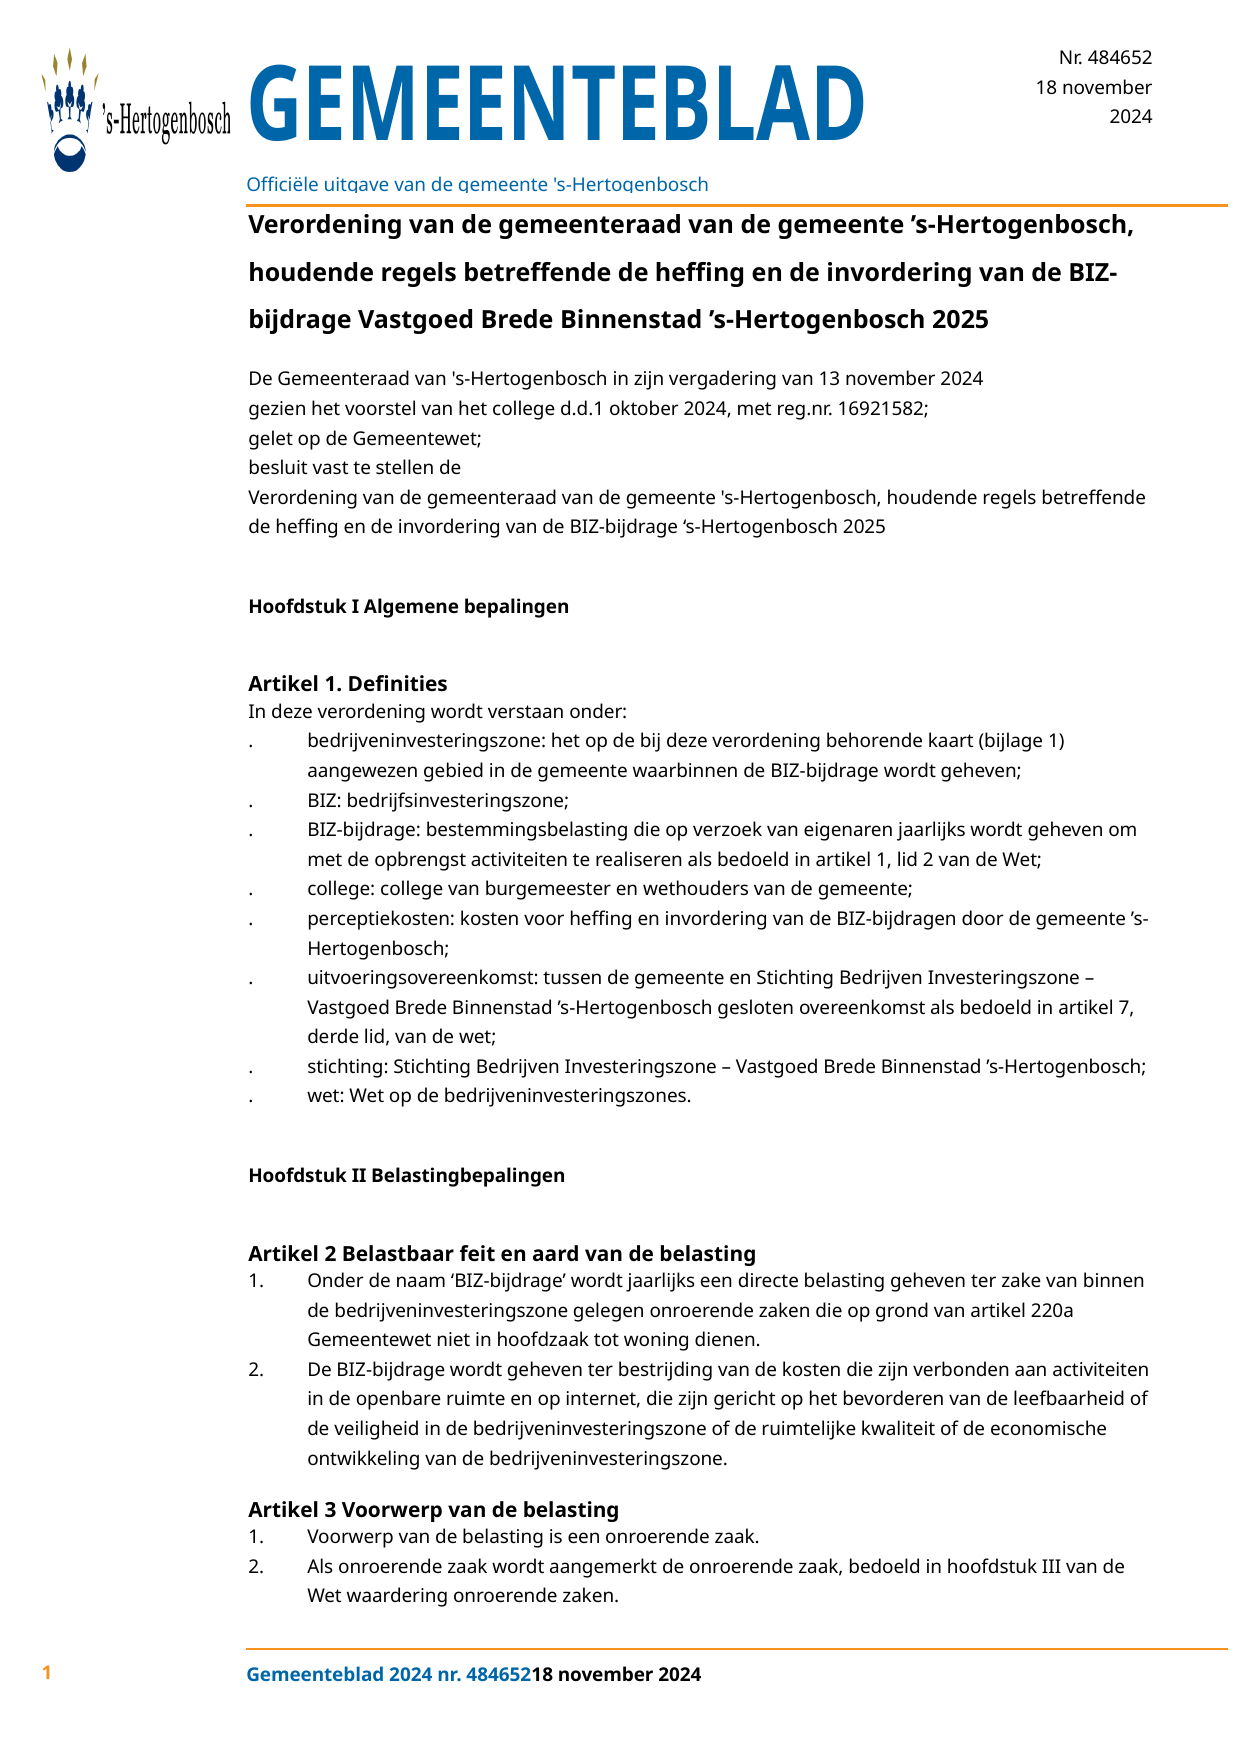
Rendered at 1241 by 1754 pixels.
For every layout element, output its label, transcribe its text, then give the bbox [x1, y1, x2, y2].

list Onder de naam ‘BIZ-bijdrage’ wordt jaarlijks een directe belasting geheven ter zake van binnen de bedrijveninvesteringszone gelegen onroerende zaken die op grond van artikel 220a Gemeentewet niet in hoofdzaak tot woning dienen. [248, 1267, 1152, 1352]
list wet: Wet op de bedrijveninvesteringszones. [248, 1083, 1152, 1108]
list Voorwerp van de belasting is een onroerende zaak. [248, 1523, 1152, 1549]
list Als onroerende zaak wordt aangemerkt de onroerende zaak, bedoeld in hoofdstuk III van de Wet waardering onroerende zaken. [248, 1553, 1152, 1608]
text besluit vast te stellen de [248, 454, 1152, 480]
text gezien het voorstel van het college d.d.1 oktober 2024, met reg.nr. 16921582; [248, 395, 1152, 421]
list stichting: Stichting Bedrijven Investeringszone – Vastgoed Brede Binnenstad ’s-Hertogenbosch; [248, 1053, 1152, 1079]
text Artikel 1. Definities [248, 669, 1152, 698]
list college: college van burgemeester en wethouders van de gemeente; [248, 876, 1152, 901]
list perceptiekosten: kosten voor heffing en invordering van de BIZ-bijdragen door de gemeente ’s-Hertogenbosch; [248, 905, 1152, 960]
text Hoofdstuk I Algemene bepalingen [248, 593, 1152, 619]
text Artikel 3 Voorwerp van de belasting [248, 1495, 1152, 1523]
text Hoofdstuk II Belastingbepalingen [248, 1163, 1152, 1188]
picture [41, 47, 231, 172]
list bedrijveninvesteringszone: het op de bij deze verordening behorende kaart (bijlage 1) aangewezen gebied in de gemeente waarbinnen de BIZ-bijdrage wordt geheven; [248, 728, 1152, 783]
text De Gemeenteraad van 's-Hertogenbosch in zijn vergadering van 13 november 2024 [248, 366, 1152, 391]
text In deze verordening wordt verstaan onder: [248, 698, 1152, 724]
list uitvoeringsovereenkomst: tussen de gemeente en Stichting Bedrijven Investeringszone – Vastgoed Brede Binnenstad ’s-Hertogenbosch gesloten overeenkomst als bedoeld in artikel 7, derde lid, van de wet; [248, 964, 1152, 1049]
text Artikel 2 Belastbaar feit en aard van de belasting [248, 1239, 1152, 1267]
list BIZ: bedrijfsinvesteringszone; [248, 787, 1152, 812]
text gelet op de Gemeentewet; [248, 425, 1152, 450]
list De BIZ-bijdrage wordt geheven ter bestrijding van de kosten die zijn verbonden aan activiteiten in de openbare ruimte en op internet, die zijn gericht op het bevorderen van de leefbaarheid of de veiligheid in de bedrijveninvesteringszone of de ruimtelijke kwaliteit of de economische ontwikkeling van de bedrijveninvesteringszone. [248, 1356, 1152, 1470]
text Verordening van de gemeenteraad van de gemeente ’s-Hertogenbosch, houdende regels betreffende de heffing en de invordering van de BIZ-bijdrage Vastgoed Brede Binnenstad ’s-Hertogenbosch 2025 [248, 207, 1152, 336]
list BIZ-bijdrage: bestemmingsbelasting die op verzoek van eigenaren jaarlijks wordt geheven om met de opbrengst activiteiten te realiseren als bedoeld in artikel 1, lid 2 van de Wet; [248, 816, 1152, 872]
text Verordening van de gemeenteraad van de gemeente 's-Hertogenbosch, houdende regels betreffende de heffing en de invordering van de BIZ-bijdrage ‘s-Hertogenbosch 2025 [248, 484, 1152, 539]
